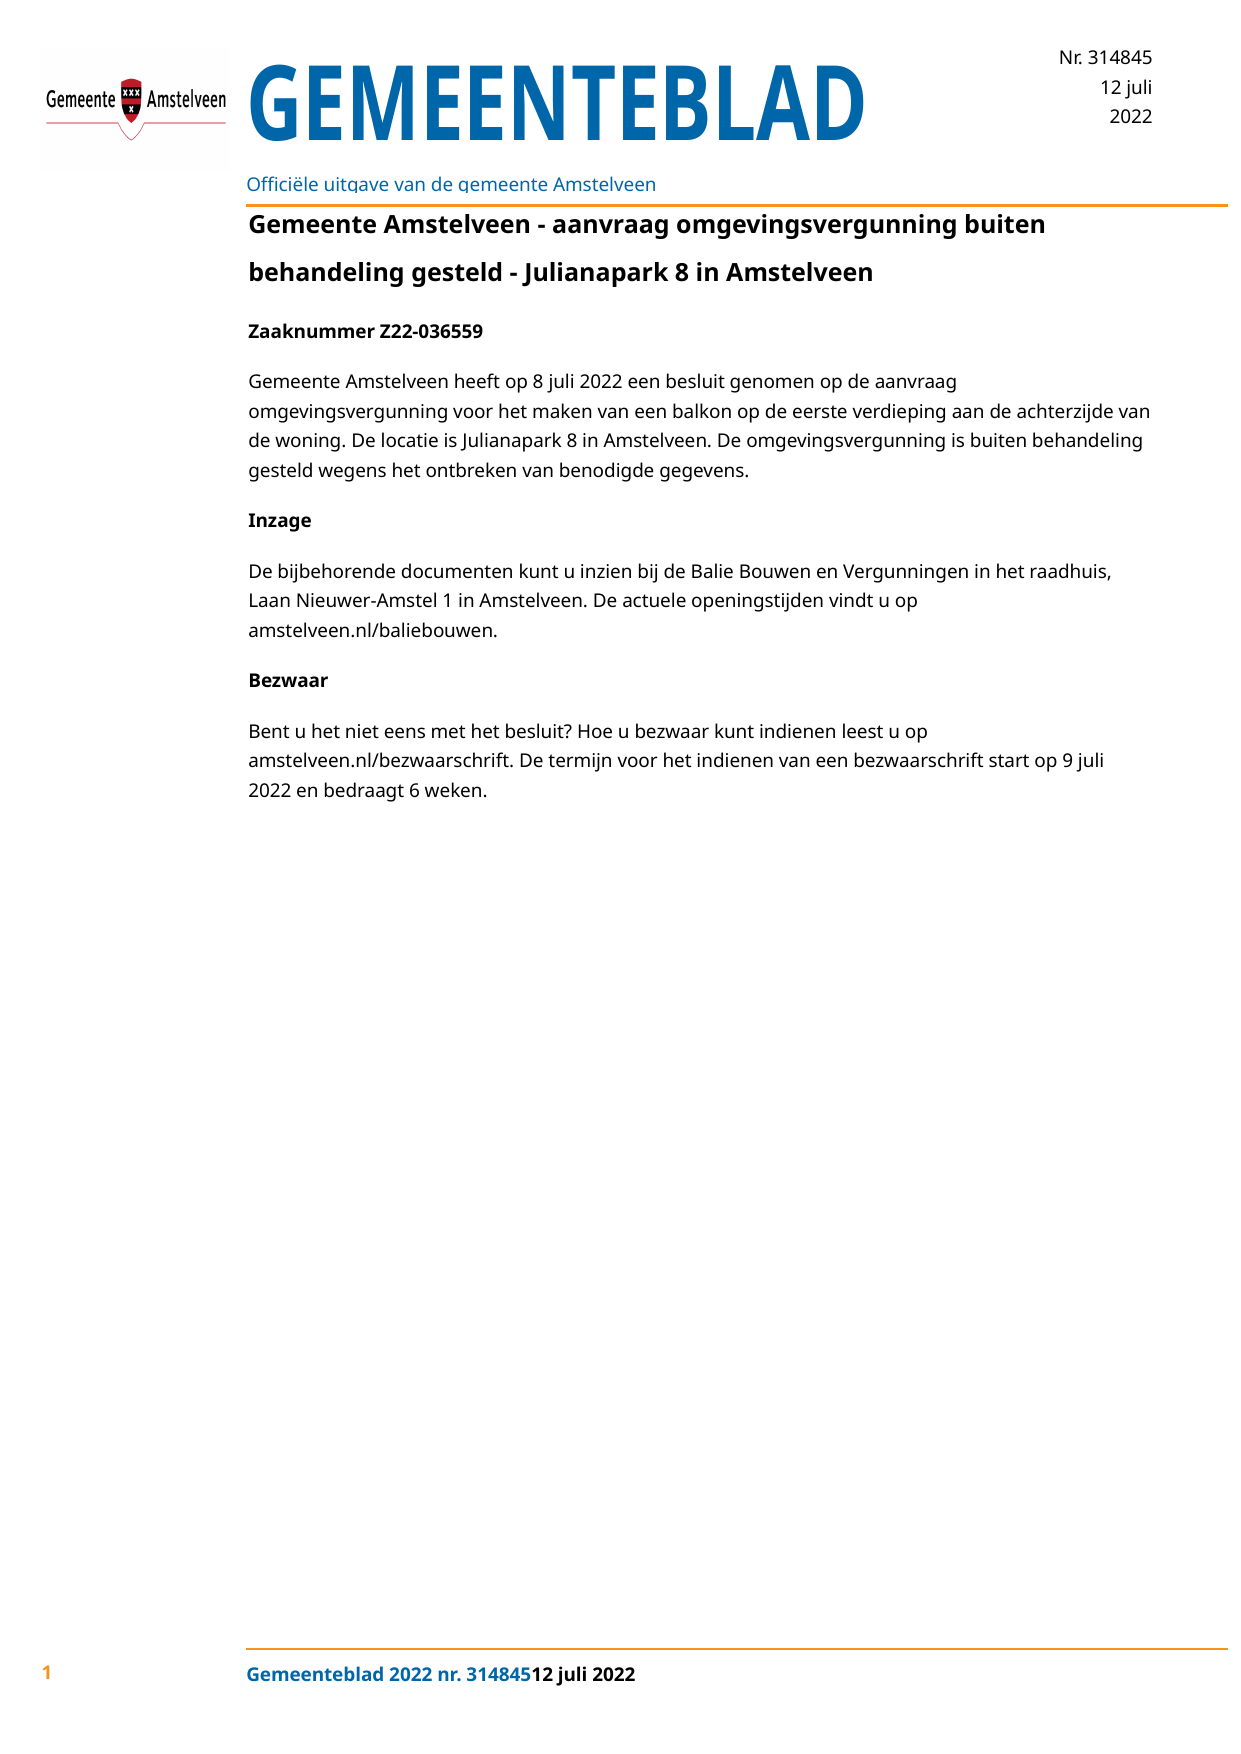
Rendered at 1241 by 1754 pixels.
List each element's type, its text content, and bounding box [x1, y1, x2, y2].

text Inzage [248, 507, 1152, 533]
text Gemeente Amstelveen heeft op 8 juli 2022 een besluit genomen op de aanvraag omgevingsvergunning voor het maken van een balkon op de eerste verdieping aan de achterzijde van de woning. De locatie is Julianapark 8 in Amstelveen. De omgevingsvergunning is buiten behandeling gesteld wegens het ontbreken van benodigde gegevens. [248, 368, 1152, 483]
picture [41, 47, 231, 172]
text Gemeente Amstelveen - aanvraag omgevingsvergunning buiten behandeling gesteld - Julianapark 8 in Amstelveen [248, 207, 1152, 288]
text De bijbehorende documenten kunt u inzien bij de Balie Bouwen en Vergunningen in het raadhuis, Laan Nieuwer-Amstel 1 in Amstelveen. De actuele openingstijden vindt u op amstelveen.nl/baliebouwen. [248, 558, 1152, 643]
text Bent u het niet eens met het besluit? Hoe u bezwaar kunt indienen leest u op amstelveen.nl/bezwaarschrift. De termijn voor het indienen van een bezwaarschrift start op 9 juli 2022 en bedraagt 6 weken. [248, 718, 1152, 803]
text Zaaknummer Z22-036559 [248, 318, 1152, 344]
text Bezwaar [248, 667, 1152, 693]
